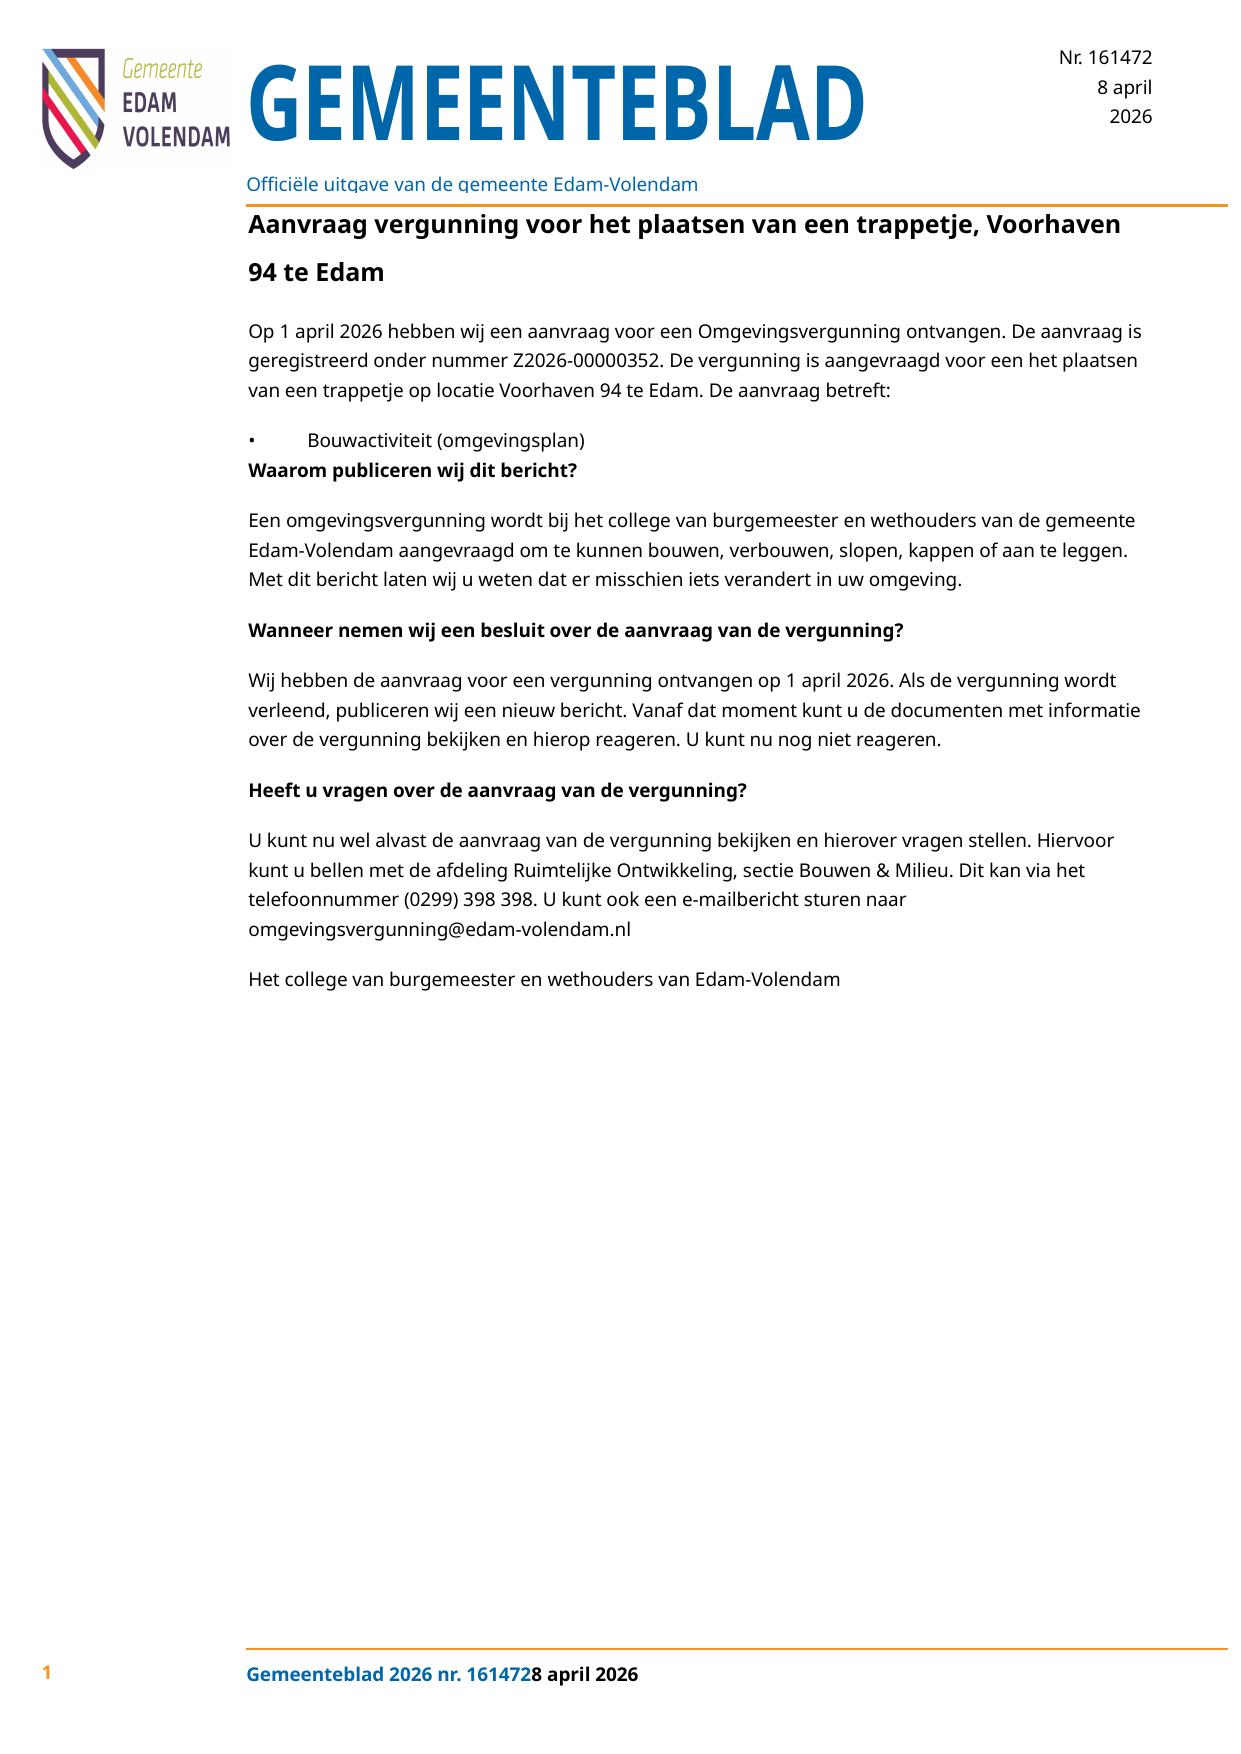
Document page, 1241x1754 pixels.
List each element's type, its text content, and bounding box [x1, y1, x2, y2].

text Wanneer nemen wij een besluit over de aanvraag van de vergunning? [248, 617, 1152, 643]
text Het college van burgemeester en wethouders van Edam-Volendam [248, 967, 1152, 992]
text Een omgevingsvergunning wordt bij het college van burgemeester en wethouders van de gemeente Edam-Volendam aangevraagd om te kunnen bouwen, verbouwen, slopen, kappen of aan te leggen. Met dit bericht laten wij u weten dat er misschien iets verandert in uw omgeving. [248, 507, 1152, 592]
text U kunt nu wel alvast de aanvraag van de vergunning bekijken en hierover vragen stellen. Hiervoor kunt u bellen met de afdeling Ruimtelijke Ontwikkeling, sectie Bouwen & Milieu. Dit kan via het telefoonnummer (0299) 398 398. U kunt ook een e-mailbericht sturen naar omgevingsvergunning@edam-volendam.nl [248, 827, 1152, 942]
text Aanvraag vergunning voor het plaatsen van een trappetje, Voorhaven 94 te Edam [248, 207, 1152, 288]
text Heeft u vragen over de aanvraag van de vergunning? [248, 777, 1152, 803]
text Op 1 april 2026 hebben wij een aanvraag voor een Omgevingsvergunning ontvangen. De aanvraag is geregistreerd onder nummer Z2026-00000352. De vergunning is aangevraagd voor een het plaatsen van een trappetje op locatie Voorhaven 94 te Edam. De aanvraag betreft: [248, 318, 1152, 403]
text Waarom publiceren wij dit bericht? [248, 457, 1152, 483]
list Bouwactiviteit (omgevingsplan) [248, 427, 1152, 453]
picture [41, 47, 231, 172]
text Wij hebben de aanvraag voor een vergunning ontvangen op 1 april 2026. Als de vergunning wordt verleend, publiceren wij een nieuw bericht. Vanaf dat moment kunt u de documenten met informatie over de vergunning bekijken en hierop reageren. U kunt nu nog niet reageren. [248, 667, 1152, 752]
